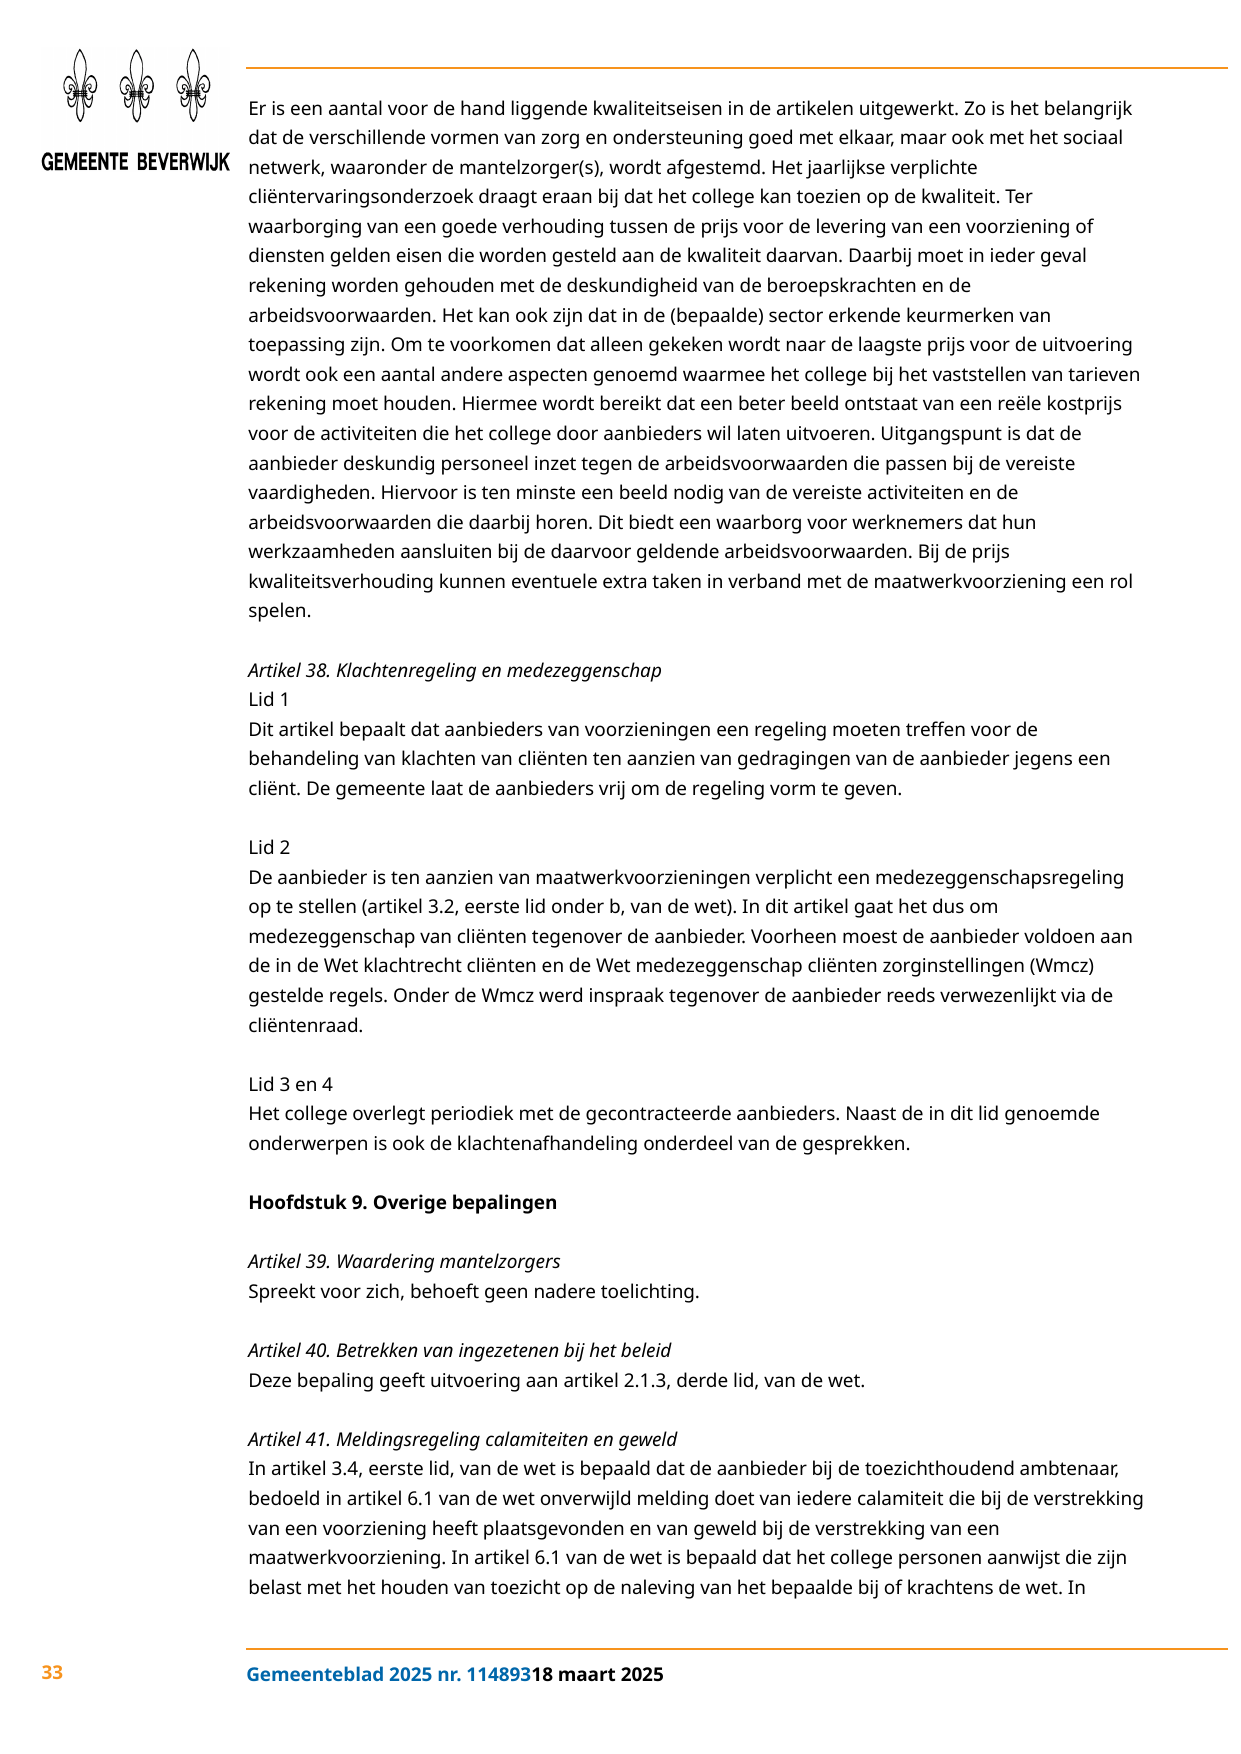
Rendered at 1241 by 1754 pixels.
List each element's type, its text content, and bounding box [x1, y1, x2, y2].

text Dit artikel bepaalt dat aanbieders van voorzieningen een regeling moeten treffen voor de behandeling van klachten van cliënten ten aanzien van gedragingen van de aanbieder jegens een cliënt. De gemeente laat de aanbieders vrij om de regeling vorm te geven. [248, 716, 1152, 801]
text De aanbieder is ten aanzien van maatwerkvoorzieningen verplicht een medezeggenschapsregeling op te stellen (artikel 3.2, eerste lid onder b, van de wet). In dit artikel gaat het dus om medezeggenschap van cliënten tegenover de aanbieder. Voorheen moest de aanbieder voldoen aan de in de Wet klachtrecht cliënten en de Wet medezeggenschap cliënten zorginstellingen (Wmcz) gestelde regels. Onder de Wmcz werd inspraak tegenover de aanbieder reeds verwezenlijkt via de cliëntenraad. [248, 864, 1152, 1038]
text Artikel 39. Waardering mantelzorgers [248, 1248, 1152, 1274]
text Het college overlegt periodiek met de gecontracteerde aanbieders. Naast de in dit lid genoemde onderwerpen is ook de klachtenafhandeling onderdeel van de gesprekken. [248, 1101, 1152, 1156]
text Artikel 41. Meldingsregeling calamiteiten en geweld [248, 1426, 1152, 1452]
text In artikel 3.4, eerste lid, van de wet is bepaald dat de aanbieder bij de toezichthoudend ambtenaar, bedoeld in artikel 6.1 van de wet onverwijld melding doet van iedere calamiteit die bij de verstrekking van een voorziening heeft plaatsgevonden en van geweld bij de verstrekking van een maatwerkvoorziening. In artikel 6.1 van de wet is bepaald dat het college personen aanwijst die zijn belast met het houden van toezicht op de naleving van het bepaalde bij of krachtens de wet. In [248, 1456, 1152, 1600]
text Er is een aantal voor de hand liggende kwaliteitseisen in de artikelen uitgewerkt. Zo is het belangrijk dat de verschillende vormen van zorg en ondersteuning goed met elkaar, maar ook met het sociaal netwerk, waaronder de mantelzorger(s), wordt afgestemd. Het jaarlijkse verplichte cliëntervaringsonderzoek draagt eraan bij dat het college kan toezien op de kwaliteit. Ter waarborging van een goede verhouding tussen de prijs voor de levering van een voorziening of diensten gelden eisen die worden gesteld aan de kwaliteit daarvan. Daarbij moet in ieder geval rekening worden gehouden met de deskundigheid van de beroepskrachten en de arbeidsvoorwaarden. Het kan ook zijn dat in de (bepaalde) sector erkende keurmerken van toepassing zijn. Om te voorkomen dat alleen gekeken wordt naar de laagste prijs voor de uitvoering wordt ook een aantal andere aspecten genoemd waarmee het college bij het vaststellen van tarieven rekening moet houden. Hiermee wordt bereikt dat een beter beeld ontstaat van een reële kostprijs voor de activiteiten die het college door aanbieders wil laten uitvoeren. Uitgangspunt is dat de aanbieder deskundig personeel inzet tegen de arbeidsvoorwaarden die passen bij de vereiste vaardigheden. Hiervoor is ten minste een beeld nodig van de vereiste activiteiten en de arbeidsvoorwaarden die daarbij horen. Dit biedt een waarborg voor werknemers dat hun werkzaamheden aansluiten bij de daarvoor geldende arbeidsvoorwaarden. Bij de prijs kwaliteitsverhouding kunnen eventuele extra taken in verband met de maatwerkvoorziening een rol spelen. [248, 95, 1152, 623]
text Lid 3 en 4 [248, 1071, 1152, 1097]
text Hoofdstuk 9. Overige bepalingen [248, 1189, 1152, 1215]
picture [41, 47, 231, 172]
text Lid 2 [248, 834, 1152, 860]
text Artikel 38. Klachtenregeling en medezeggenschap [248, 657, 1152, 683]
text Artikel 40. Betrekken van ingezetenen bij het beleid [248, 1337, 1152, 1363]
text Lid 1 [248, 686, 1152, 712]
text Deze bepaling geeft uitvoering aan artikel 2.1.3, derde lid, van de wet. [248, 1367, 1152, 1393]
text Spreekt voor zich, behoeft geen nadere toelichting. [248, 1278, 1152, 1304]
